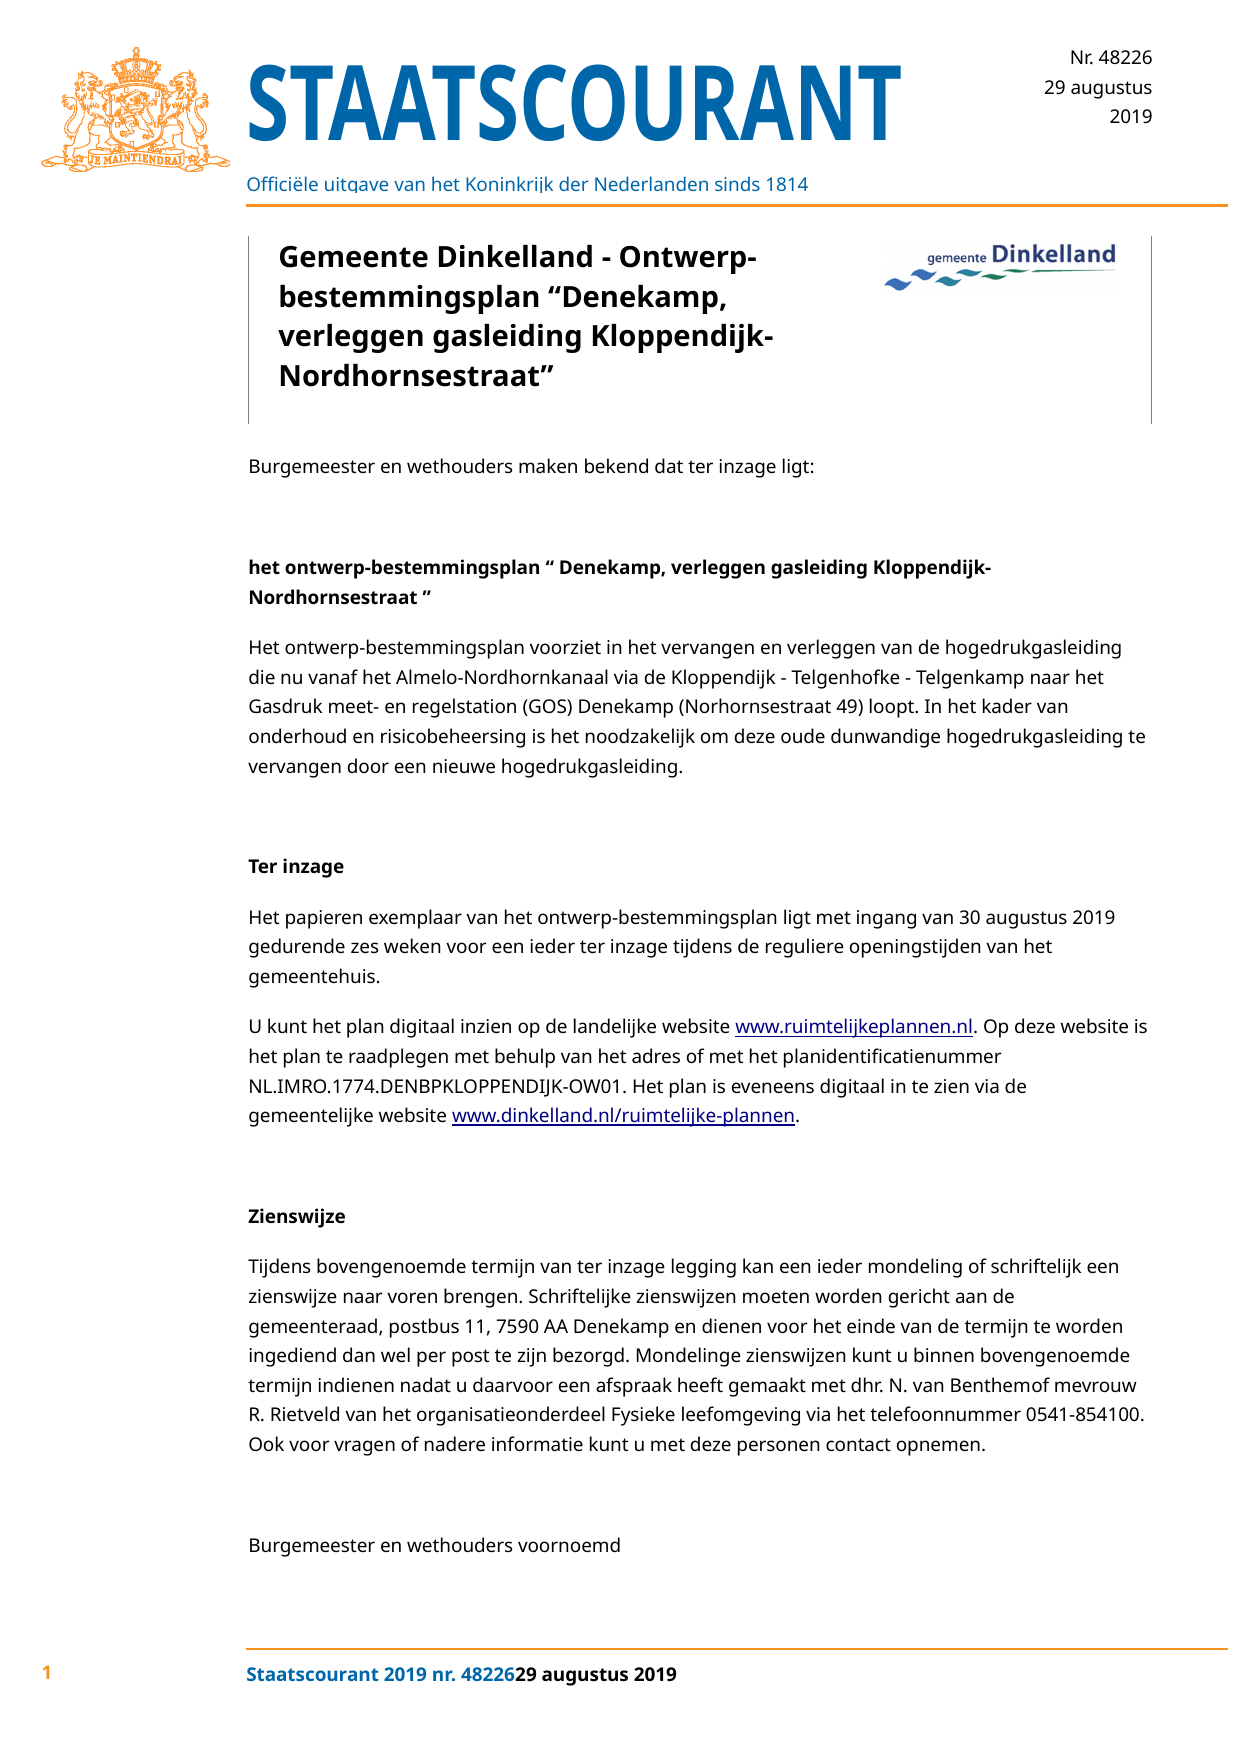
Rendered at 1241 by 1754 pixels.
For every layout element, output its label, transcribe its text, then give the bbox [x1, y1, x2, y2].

text Burgemeester en wethouders maken bekend dat ter inzage ligt: [248, 454, 1152, 479]
text Tijdens bovengenoemde termijn van ter inzage legging kan een ieder mondeling of schriftelijk een zienswijze naar voren brengen. Schriftelijke zienswijzen moeten worden gericht aan de gemeenteraad, postbus 11, 7590 AA Denekamp en dienen voor het einde van de termijn te worden ingediend dan wel per post te zijn bezorgd. Mondelinge zienswijzen kunt u binnen bovengenoemde termijn indienen nadat u daarvoor een afspraak heeft gemaakt met dhr. N. van Benthemof mevrouw R. Rietveld van het organisatieonderdeel Fysieke leefomgeving via het telefoonnummer 0541-854100. Ook voor vragen of nadere informatie kunt u met deze personen contact opnemen. [248, 1254, 1152, 1457]
text Het ontwerp-bestemmingsplan voorziet in het vervangen en verleggen van de hogedrukgasleiding die nu vanaf het Almelo-Nordhornkanaal via de Kloppendijk - Telgenhofke - Telgenkamp naar het Gasdruk meet- en regelstation (GOS) Denekamp (Norhornsestraat 49) loopt. In het kader van onderhoud en risicobeheersing is het noodzakelijk om deze oude dunwandige hogedrukgasleiding te vervangen door een nieuwe hogedrukgasleiding. [248, 634, 1152, 778]
text Zienswijze [248, 1203, 1152, 1229]
picture [41, 47, 231, 172]
text Burgemeester en wethouders voornoemd [248, 1532, 1152, 1558]
table_header Gemeente Dinkelland - Ontwerp-bestemmingsplan “Denekamp, verleggen gasleiding Kloppendijk-Nordhornsestraat” [249, 236, 850, 424]
table_header [850, 236, 1151, 424]
text U kunt het plan digitaal inzien op de landelijke website www.ruimtelijkeplannen.nl. Op deze website is het plan te raadplegen met behulp van het adres of met het planidentificatienummer NL.IMRO.1774.DENBPKLOPPENDIJK-OW01. Het plan is eveneens digitaal in te zien via de gemeentelijke website www.dinkelland.nl/ruimtelijke-plannen. [248, 1014, 1152, 1128]
text het ontwerp-bestemmingsplan “ Denekamp, verleggen gasleiding Kloppendijk- Nordhornsestraat ” [248, 554, 1152, 610]
picture [882, 236, 1119, 296]
text Het papieren exemplaar van het ontwerp-bestemmingsplan ligt met ingang van 30 augustus 2019 gedurende zes weken voor een ieder ter inzage tijdens de reguliere openingstijden van het gemeentehuis. [248, 904, 1152, 989]
text Ter inzage [248, 854, 1152, 879]
